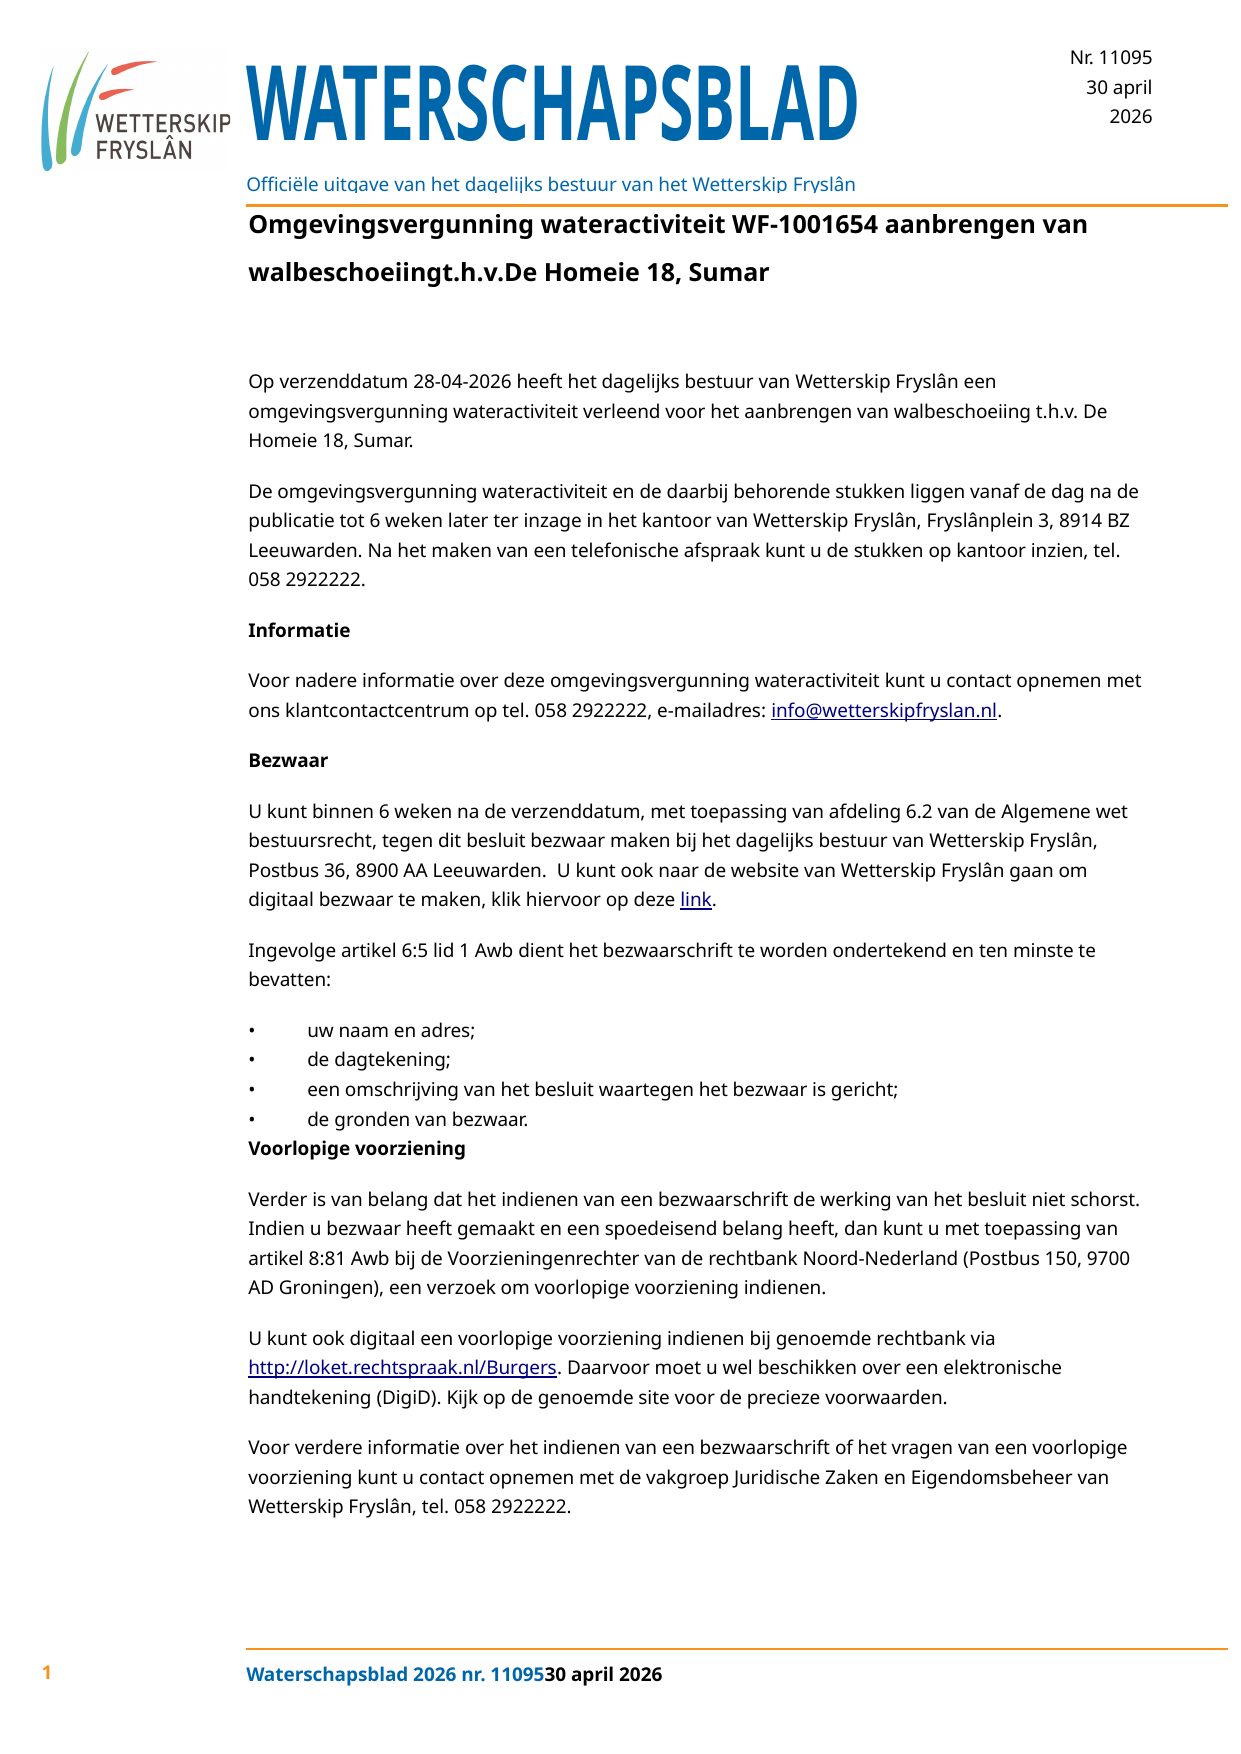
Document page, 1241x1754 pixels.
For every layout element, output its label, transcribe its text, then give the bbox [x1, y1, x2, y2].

list uw naam en adres; [248, 1017, 1152, 1043]
text U kunt binnen 6 weken na de verzenddatum, met toepassing van afdeling 6.2 van de Algemene wet bestuursrecht, tegen dit besluit bezwaar maken bij het dagelijks bestuur van Wetterskip Fryslân, Postbus 36, 8900 AA Leeuwarden. U kunt ook naar de website van Wetterskip Fryslân gaan om digitaal bezwaar te maken, klik hiervoor op deze link. [248, 798, 1152, 912]
text Ingevolge artikel 6:5 lid 1 Awb dient het bezwaarschrift te worden ondertekend en ten minste te bevatten: [248, 937, 1152, 992]
text Voor nadere informatie over deze omgevingsvergunning wateractiviteit kunt u contact opnemen met ons klantcontactcentrum op tel. 058 2922222, e-mailadres: info@wetterskipfryslan.nl. [248, 667, 1152, 723]
list de gronden van bezwaar. [248, 1106, 1152, 1132]
text Verder is van belang dat het indienen van een bezwaarschrift de werking van het besluit niet schorst. Indien u bezwaar heeft gemaakt en een spoedeisend belang heeft, dan kunt u met toepassing van artikel 8:81 Awb bij de Voorzieningenrechter van de rechtbank Noord-Nederland (Postbus 150, 9700 AD Groningen), een verzoek om voorlopige voorziening indienen. [248, 1186, 1152, 1300]
list de dagtekening; [248, 1047, 1152, 1072]
text U kunt ook digitaal een voorlopige voorziening indienen bij genoemde rechtbank via http://loket.rechtspraak.nl/Burgers. Daarvoor moet u wel beschikken over een elektronische handtekening (DigiD). Kijk op de genoemde site voor de precieze voorwaarden. [248, 1325, 1152, 1410]
text Voorlopige voorziening [248, 1135, 1152, 1161]
text Voor verdere informatie over het indienen van een bezwaarschrift of het vragen van een voorlopige voorziening kunt u contact opnemen met de vakgroep Juridische Zaken en Eigendomsbeheer van Wetterskip Fryslân, tel. 058 2922222. [248, 1434, 1152, 1519]
text Bezwaar [248, 747, 1152, 773]
text Omgevingsvergunning wateractiviteit WF-1001654 aanbrengen van walbeschoeiingt.h.v.De Homeie 18, Sumar [248, 207, 1152, 288]
text De omgevingsvergunning wateractiviteit en de daarbij behorende stukken liggen vanaf de dag na de publicatie tot 6 weken later ter inzage in het kantoor van Wetterskip Fryslân, Fryslânplein 3, 8914 BZ Leeuwarden. Na het maken van een telefonische afspraak kunt u de stukken op kantoor inzien, tel. 058 2922222. [248, 478, 1152, 592]
text Op verzenddatum 28-04-2026 heeft het dagelijks bestuur van Wetterskip Fryslân een omgevingsvergunning wateractiviteit verleend voor het aanbrengen van walbeschoeiing t.h.v. De Homeie 18, Sumar. [248, 368, 1152, 453]
picture [41, 47, 231, 172]
text Informatie [248, 617, 1152, 643]
list een omschrijving van het besluit waartegen het bezwaar is gericht; [248, 1076, 1152, 1102]
